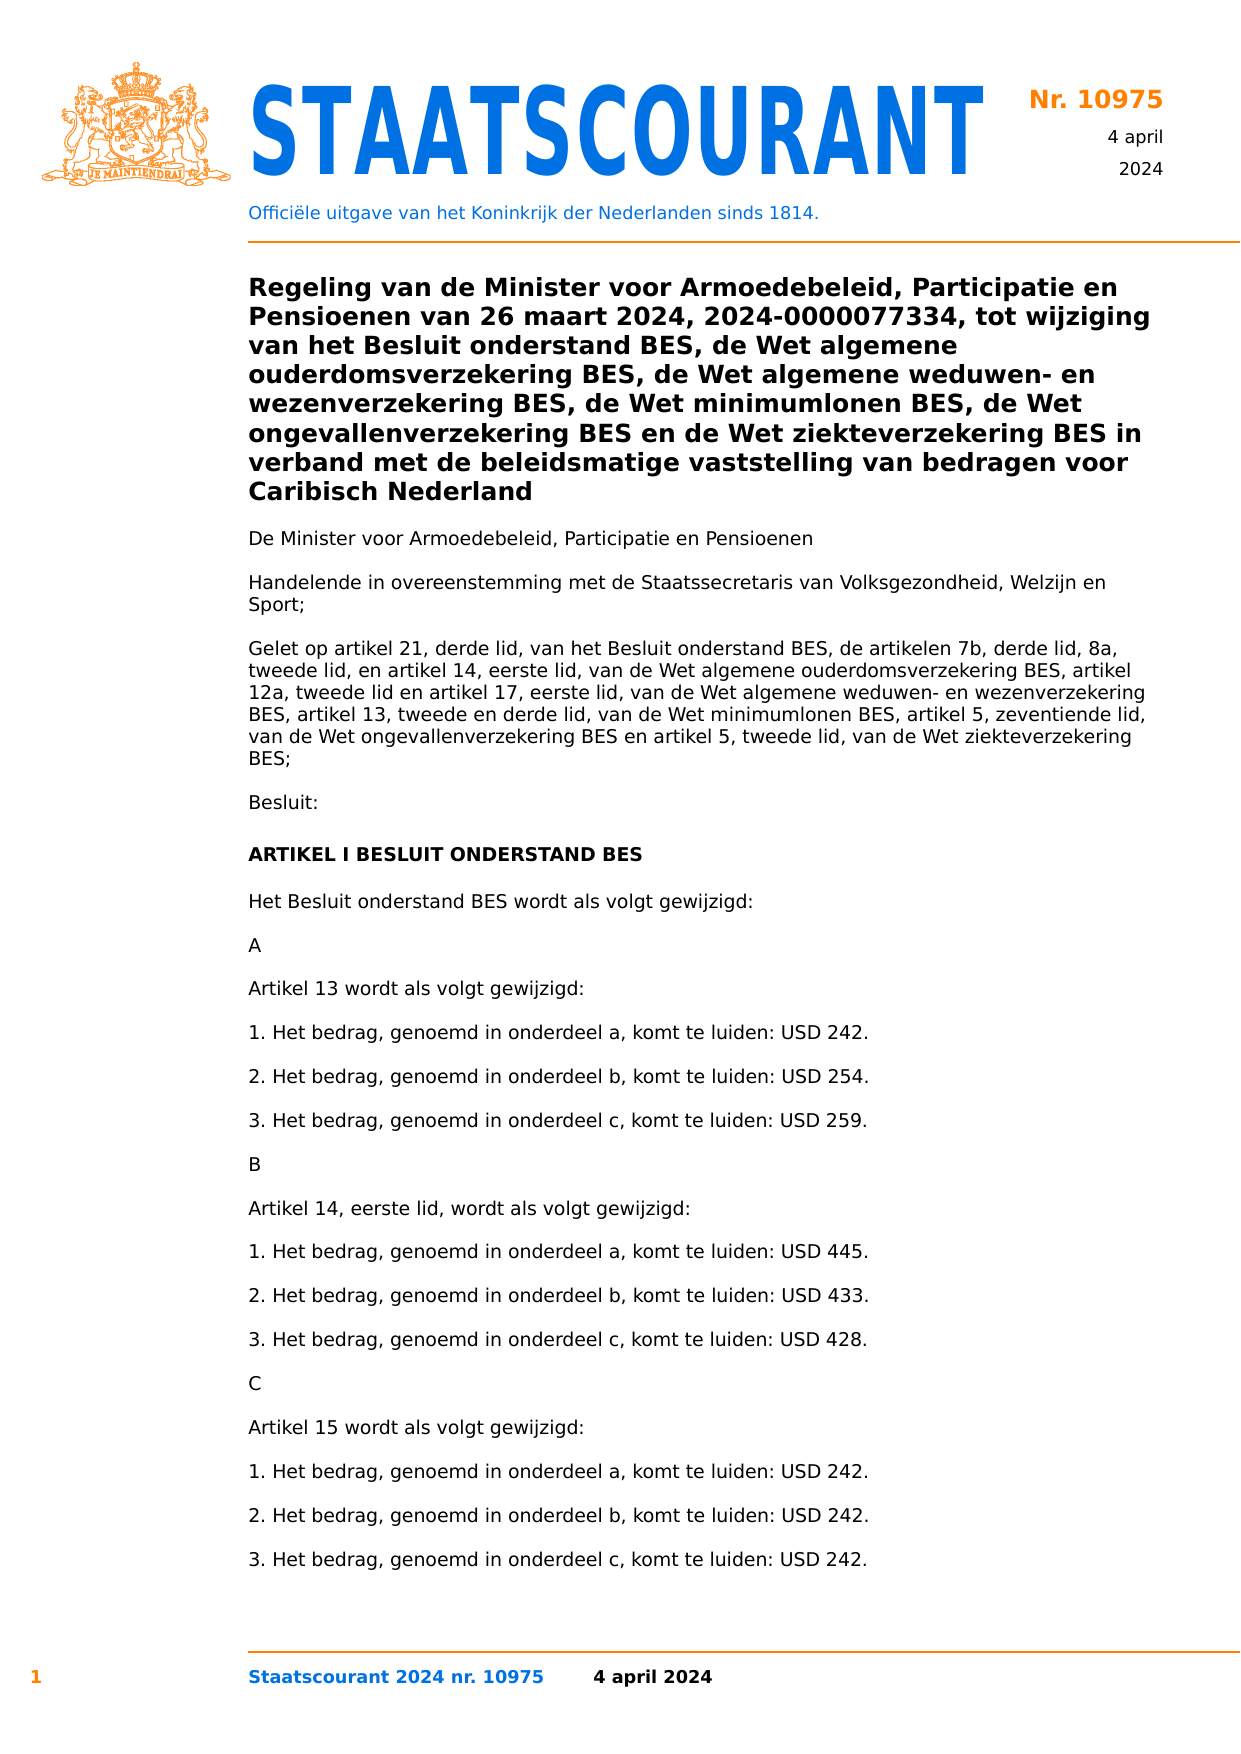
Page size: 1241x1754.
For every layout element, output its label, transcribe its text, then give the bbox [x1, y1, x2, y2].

text 1. Het bedrag, genoemd in onderdeel a, komt te luiden: USD 242. [248, 1022, 1163, 1044]
text 2. Het bedrag, genoemd in onderdeel b, komt te luiden: USD 242. [248, 1504, 1163, 1527]
subtitle ARTIKEL I BESLUIT ONDERSTAND BES [248, 844, 1163, 866]
picture [41, 62, 231, 186]
table_header [25, 62, 248, 241]
subtitle Regeling van de Minister voor Armoedebeleid, Participatie en Pensioenen van 26 maart 2024, 2024-0000077334, tot wijziging van het Besluit onderstand BES, de Wet algemene ouderdomsverzekering BES, de Wet algemene weduwen- en wezenverzekering BES, de Wet minimumlonen BES, de Wet ongevallenverzekering BES en de Wet ziekteverzekering BES in verband met de beleidsmatige vaststelling van bedragen voor Caribisch Nederland [248, 273, 1163, 506]
table_cell Officiële uitgave van het Koninkrijk der Nederlanden sinds 1814. [248, 203, 1240, 241]
text Artikel 13 wordt als volgt gewijzigd: [248, 978, 1163, 1000]
text 2. Het bedrag, genoemd in onderdeel b, komt te luiden: USD 433. [248, 1285, 1163, 1307]
text C [248, 1373, 1163, 1395]
text 1. Het bedrag, genoemd in onderdeel a, komt te luiden: USD 445. [248, 1241, 1163, 1263]
text 3. Het bedrag, genoemd in onderdeel c, komt te luiden: USD 259. [248, 1110, 1163, 1132]
text Het Besluit onderstand BES wordt als volgt gewijzigd: [248, 891, 1163, 913]
table_header Nr. 10975 [998, 62, 1240, 121]
table_cell 4 april [998, 121, 1240, 153]
text De Minister voor Armoedebeleid, Participatie en Pensioenen [248, 528, 1163, 550]
text Artikel 14, eerste lid, wordt als volgt gewijzigd: [248, 1198, 1163, 1219]
text 3. Het bedrag, genoemd in onderdeel c, komt te luiden: USD 428. [248, 1329, 1163, 1351]
text A [248, 934, 1163, 956]
text 3. Het bedrag, genoemd in onderdeel c, komt te luiden: USD 242. [248, 1548, 1163, 1570]
text B [248, 1154, 1163, 1176]
table_cell 2024 [998, 153, 1240, 203]
text Gelet op artikel 21, derde lid, van het Besluit onderstand BES, de artikelen 7b, derde lid, 8a, tweede lid, en artikel 14, eerste lid, van de Wet algemene ouderdomsverzekering BES, artikel 12a, tweede lid en artikel 17, eerste lid, van de Wet algemene weduwen- en wezenverzekering BES, artikel 13, tweede en derde lid, van de Wet minimumlonen BES, artikel 5, zeventiende lid, van de Wet ongevallenverzekering BES en artikel 5, tweede lid, van de Wet ziekteverzekering BES; [248, 638, 1163, 770]
text Besluit: [248, 792, 1163, 814]
text Handelende in overeenstemming met de Staatssecretaris van Volksgezondheid, Welzijn en Sport; [248, 572, 1163, 616]
text 2. Het bedrag, genoemd in onderdeel b, komt te luiden: USD 254. [248, 1066, 1163, 1088]
text 1. Het bedrag, genoemd in onderdeel a, komt te luiden: USD 242. [248, 1461, 1163, 1483]
table_header STAATSCOURANT [248, 62, 998, 203]
text Artikel 15 wordt als volgt gewijzigd: [248, 1417, 1163, 1439]
